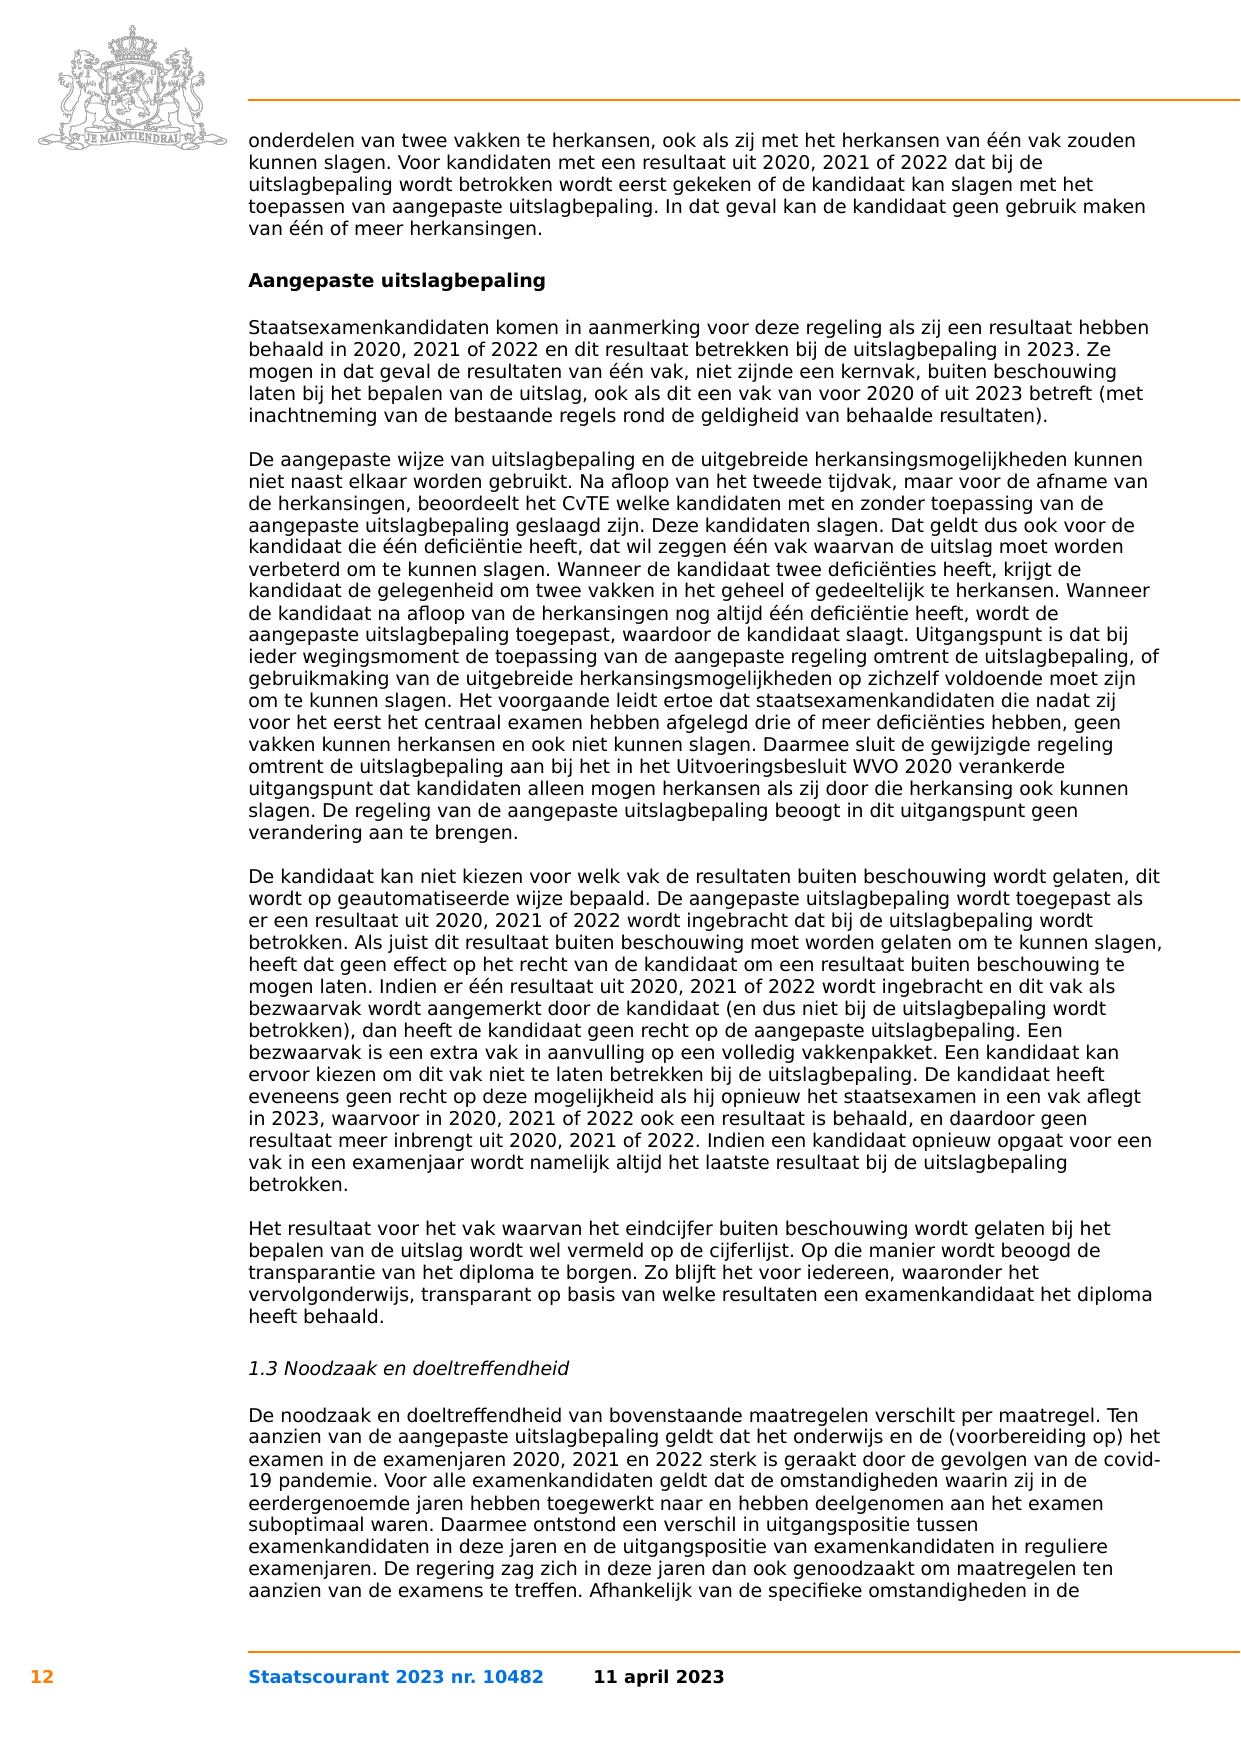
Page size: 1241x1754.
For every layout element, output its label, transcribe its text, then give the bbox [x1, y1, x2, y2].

picture [38, 25, 227, 150]
subtitle Aangepaste uitslagbepaling [248, 270, 1163, 292]
text onderdelen van twee vakken te herkansen, ook als zij met het herkansen van één vak zouden kunnen slagen. Voor kandidaten met een resultaat uit 2020, 2021 of 2022 dat bij de uitslagbepaling wordt betrokken wordt eerst gekeken of de kandidaat kan slagen met het toepassen van aangepaste uitslagbepaling. In dat geval kan de kandidaat geen gebruik maken van één of meer herkansingen. [248, 130, 1163, 240]
text De aangepaste wijze van uitslagbepaling en de uitgebreide herkansingsmogelijkheden kunnen niet naast elkaar worden gebruikt. Na afloop van het tweede tijdvak, maar voor de afname van de herkansingen, beoordeelt het CvTE welke kandidaten met en zonder toepassing van de aangepaste uitslagbepaling geslaagd zijn. Deze kandidaten slagen. Dat geldt dus ook voor de kandidaat die één deficiëntie heeft, dat wil zeggen één vak waarvan de uitslag moet worden verbeterd om te kunnen slagen. Wanneer de kandidaat twee deficiënties heeft, krijgt de kandidaat de gelegenheid om twee vakken in het geheel of gedeeltelijk te herkansen. Wanneer de kandidaat na afloop van de herkansingen nog altijd één deficiëntie heeft, wordt de aangepaste uitslagbepaling toegepast, waardoor de kandidaat slaagt. Uitgangspunt is dat bij ieder wegingsmoment de toepassing van de aangepaste regeling omtrent de uitslagbepaling, of gebruikmaking van de uitgebreide herkansingsmogelijkheden op zichzelf voldoende moet zijn om te kunnen slagen. Het voorgaande leidt ertoe dat staatsexamenkandidaten die nadat zij voor het eerst het centraal examen hebben afgelegd drie of meer deficiënties hebben, geen vakken kunnen herkansen en ook niet kunnen slagen. Daarmee sluit de gewijzigde regeling omtrent de uitslagbepaling aan bij het in het Uitvoeringsbesluit WVO 2020 verankerde uitgangspunt dat kandidaten alleen mogen herkansen als zij door die herkansing ook kunnen slagen. De regeling van de aangepaste uitslagbepaling beoogt in dit uitgangspunt geen verandering aan te brengen. [248, 448, 1163, 844]
text Het resultaat voor het vak waarvan het eindcijfer buiten beschouwing wordt gelaten bij het bepalen van de uitslag wordt wel vermeld op de cijferlijst. Op die manier wordt beoogd de transparantie van het diploma te borgen. Zo blijft het voor iedereen, waaronder het vervolgonderwijs, transparant op basis van welke resultaten een examenkandidaat het diploma heeft behaald. [248, 1218, 1163, 1327]
subtitle 1.3 Noodzaak en doeltreffendheid [248, 1357, 1163, 1379]
text Staatsexamenkandidaten komen in aanmerking voor deze regeling als zij een resultaat hebben behaald in 2020, 2021 of 2022 en dit resultaat betrekken bij de uitslagbepaling in 2023. Ze mogen in dat geval de resultaten van één vak, niet zijnde een kernvak, buiten beschouwing laten bij het bepalen van de uitslag, ook als dit een vak van voor 2020 of uit 2023 betreft (met inachtneming van de bestaande regels rond de geldigheid van behaalde resultaten). [248, 317, 1163, 427]
text De noodzaak en doeltreffendheid van bovenstaande maatregelen verschilt per maatregel. Ten aanzien van de aangepaste uitslagbepaling geldt dat het onderwijs en de (voorbereiding op) het examen in de examenjaren 2020, 2021 en 2022 sterk is geraakt door de gevolgen van de covid-19 pandemie. Voor alle examenkandidaten geldt dat de omstandigheden waarin zij in de eerdergenoemde jaren hebben toegewerkt naar en hebben deelgenomen aan het examen suboptimaal waren. Daarmee ontstond een verschil in uitgangspositie tussen examenkandidaten in deze jaren en de uitgangspositie van examenkandidaten in reguliere examenjaren. De regering zag zich in deze jaren dan ook genoodzaakt om maatregelen ten aanzien van de examens te treffen. Afhankelijk van de specifieke omstandigheden in de [248, 1404, 1163, 1602]
text De kandidaat kan niet kiezen voor welk vak de resultaten buiten beschouwing wordt gelaten, dit wordt op geautomatiseerde wijze bepaald. De aangepaste uitslagbepaling wordt toegepast als er een resultaat uit 2020, 2021 of 2022 wordt ingebracht dat bij de uitslagbepaling wordt betrokken. Als juist dit resultaat buiten beschouwing moet worden gelaten om te kunnen slagen, heeft dat geen effect op het recht van de kandidaat om een resultaat buiten beschouwing te mogen laten. Indien er één resultaat uit 2020, 2021 of 2022 wordt ingebracht en dit vak als bezwaarvak wordt aangemerkt door de kandidaat (en dus niet bij de uitslagbepaling wordt betrokken), dan heeft de kandidaat geen recht op de aangepaste uitslagbepaling. Een bezwaarvak is een extra vak in aanvulling op een volledig vakkenpakket. Een kandidaat kan ervoor kiezen om dit vak niet te laten betrekken bij de uitslagbepaling. De kandidaat heeft eveneens geen recht op deze mogelijkheid als hij opnieuw het staatsexamen in een vak aflegt in 2023, waarvoor in 2020, 2021 of 2022 ook een resultaat is behaald, en daardoor geen resultaat meer inbrengt uit 2020, 2021 of 2022. Indien een kandidaat opnieuw opgaat voor een vak in een examenjaar wordt namelijk altijd het laatste resultaat bij de uitslagbepaling betrokken. [248, 866, 1163, 1196]
